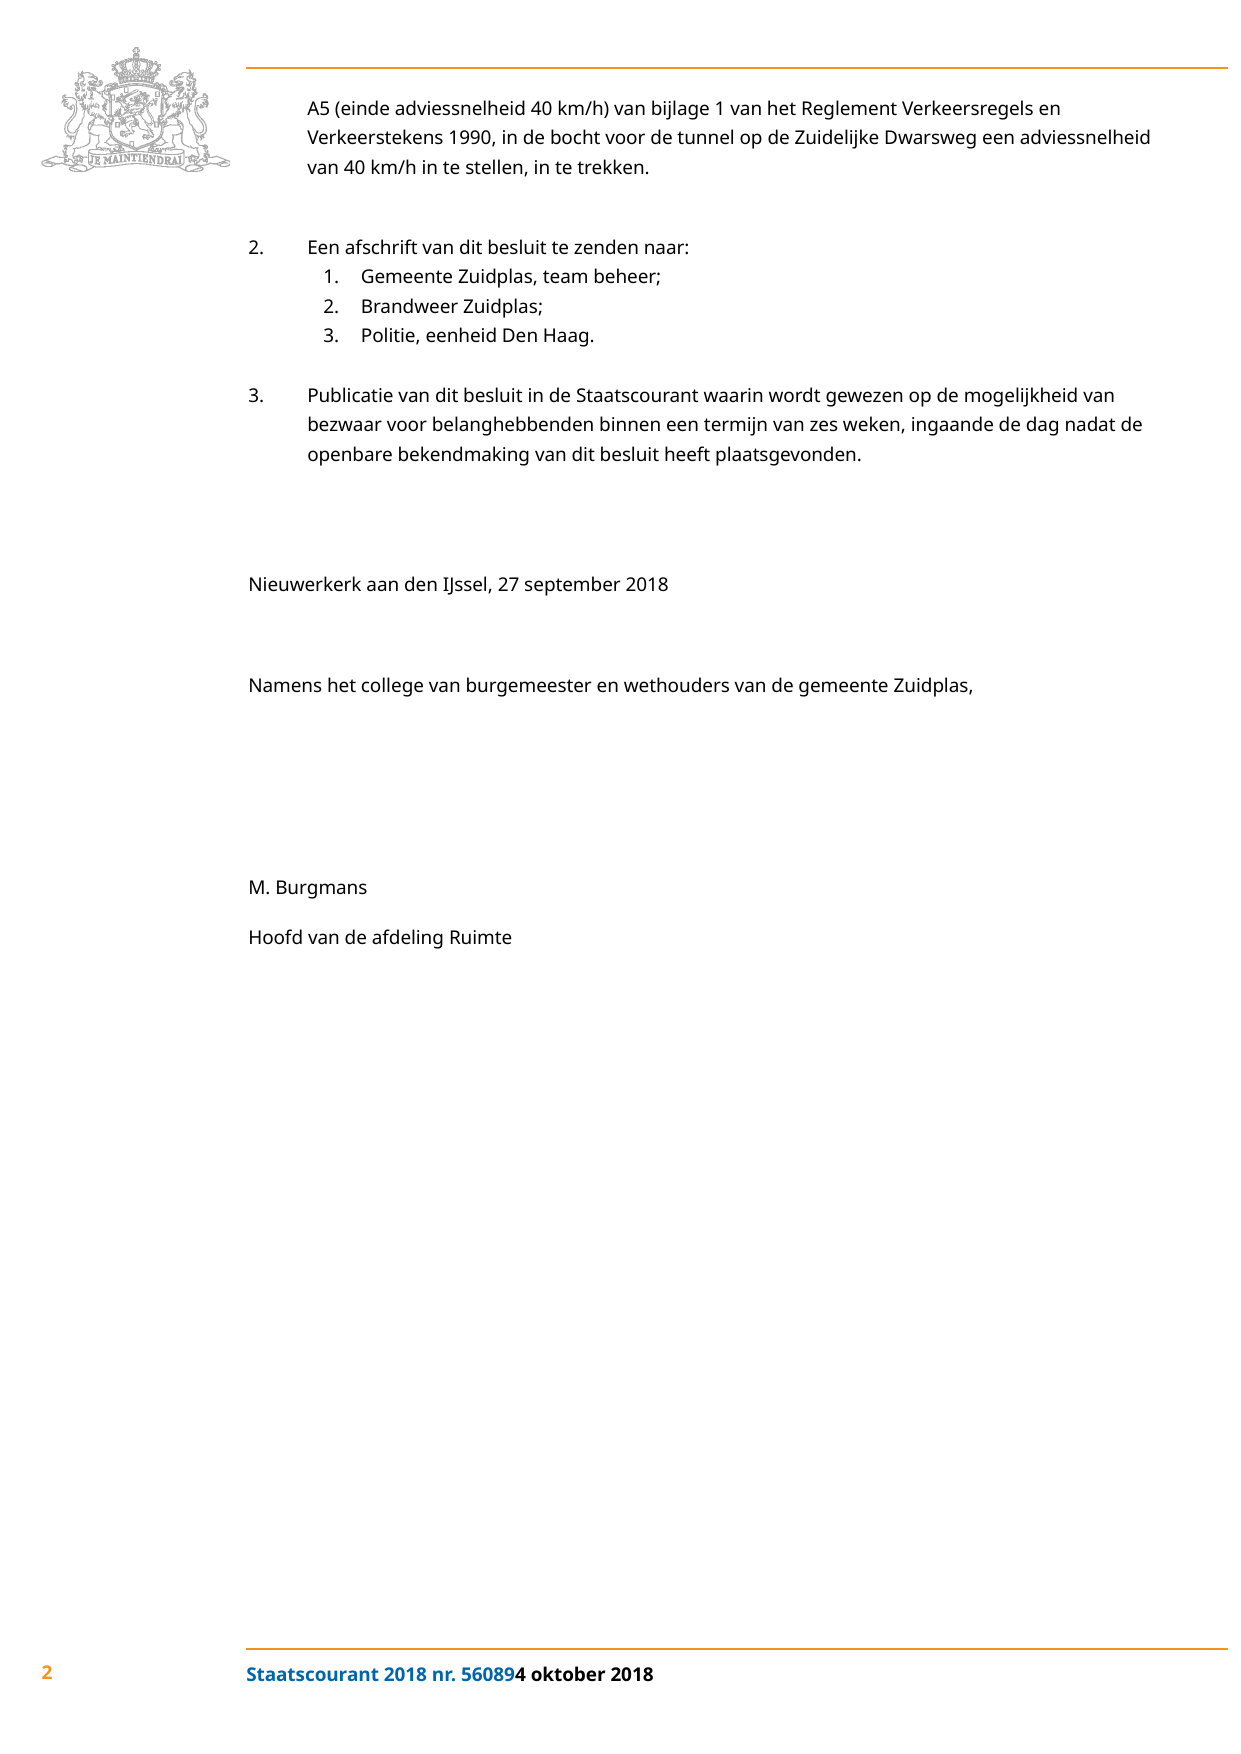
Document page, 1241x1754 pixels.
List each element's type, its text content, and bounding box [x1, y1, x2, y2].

list A5 (einde adviessnelheid 40 km/h) van bijlage 1 van het Reglement Verkeersregels en Verkeerstekens 1990, in de bocht voor de tunnel op de Zuidelijke Dwarsweg een adviessnelheid van 40 km/h in te stellen, in te trekken. [248, 95, 1152, 180]
list Brandweer Zuidplas; [323, 293, 1152, 319]
picture [41, 47, 231, 172]
text M. Burgmans [248, 874, 1152, 900]
text Nieuwerkerk aan den IJssel, 27 september 2018 [248, 571, 1152, 597]
list Een afschrift van dit besluit te zenden naar: [248, 234, 1152, 260]
list Publicatie van dit besluit in de Staatscourant waarin wordt gewezen op de mogelijkheid van bezwaar voor belanghebbenden binnen een termijn van zes weken, ingaande de dag nadat de openbare bekendmaking van dit besluit heeft plaatsgevonden. [248, 382, 1152, 467]
list Gemeente Zuidplas, team beheer; [323, 263, 1152, 289]
list Politie, eenheid Den Haag. [323, 323, 1152, 348]
text Namens het college van burgemeester en wethouders van de gemeente Zuidplas, [248, 672, 1152, 698]
text Hoofd van de afdeling Ruimte [248, 924, 1152, 950]
